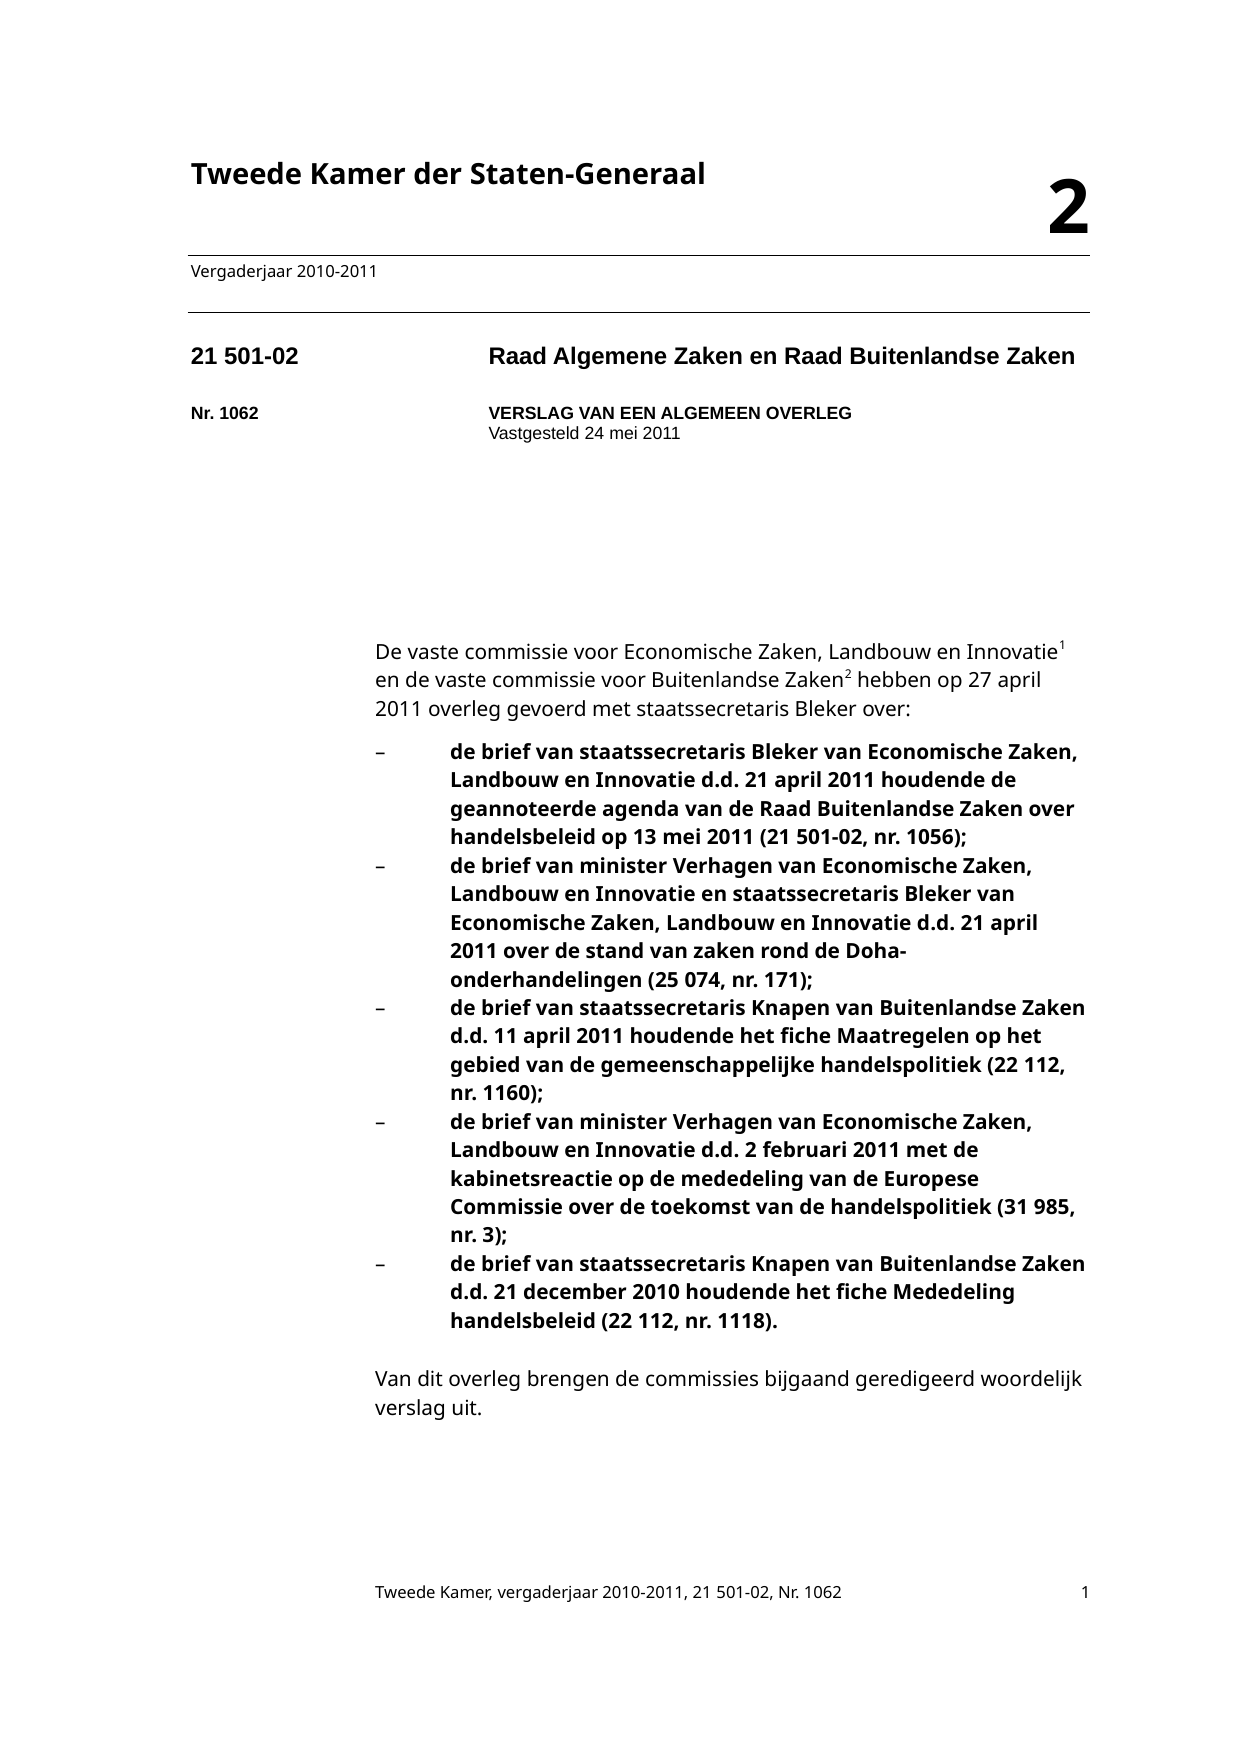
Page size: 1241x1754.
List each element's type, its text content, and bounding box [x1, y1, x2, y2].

list de brief van staatssecretaris Bleker van Economische Zaken, Landbouw en Innovatie d.d. 21 april 2011 houdende de geannoteerde agenda van de Raad Buitenlandse Zaken over handelsbeleid op 13 mei 2011 (21 501-02, nr. 1056); [375, 737, 1090, 851]
table_cell [485, 256, 1090, 312]
table_cell Vergaderjaar 2010-2011 [188, 256, 485, 312]
list de brief van minister Verhagen van Economische Zaken, Landbouw en Innovatie d.d. 2 februari 2011 met de kabinetsreactie op de mededeling van de Europese Commissie over de toekomst van de handelspolitiek (31 985, nr. 3); [375, 1107, 1090, 1249]
text Van dit overleg brengen de commissies bijgaand geredigeerd woordelijk verslag uit. [375, 1364, 1090, 1421]
list de brief van staatssecretaris Knapen van Buitenlandse Zaken d.d. 11 april 2011 houdende het fiche Maatregelen op het gebied van de gemeenschappelijke handelspolitiek (22 112, nr. 1160); [375, 993, 1090, 1107]
list de brief van minister Verhagen van Economische Zaken, Landbouw en Innovatie en staatssecretaris Bleker van Economische Zaken, Landbouw en Innovatie d.d. 21 april 2011 over de stand van zaken rond de Doha-onderhandelingen (25 074, nr. 171); [375, 851, 1090, 993]
table_cell Nr. 1062 [188, 399, 485, 518]
table_header 2 [910, 150, 1090, 255]
text De vaste commissie voor Economische Zaken, Landbouw en Innovatie en de vaste commissie voor Buitenlandse Zaken hebben op 27 april 2011 overleg gevoerd met staatssecretaris Bleker over: [375, 637, 1090, 722]
table_cell [485, 313, 1090, 339]
table_cell 21 501-02 [188, 339, 485, 399]
table_cell VERSLAG VAN EEN ALGEMEEN OVERLEG Vastgesteld 24 mei 2011 [485, 399, 1090, 518]
list de brief van staatssecretaris Knapen van Buitenlandse Zaken d.d. 21 december 2010 houdende het fiche Mededeling handelsbeleid (22 112, nr. 1118). [375, 1249, 1090, 1334]
table_cell Raad Algemene Zaken en Raad Buitenlandse Zaken [485, 339, 1090, 399]
table_cell [188, 313, 485, 339]
table_header Tweede Kamer der Staten-Generaal [188, 150, 909, 255]
